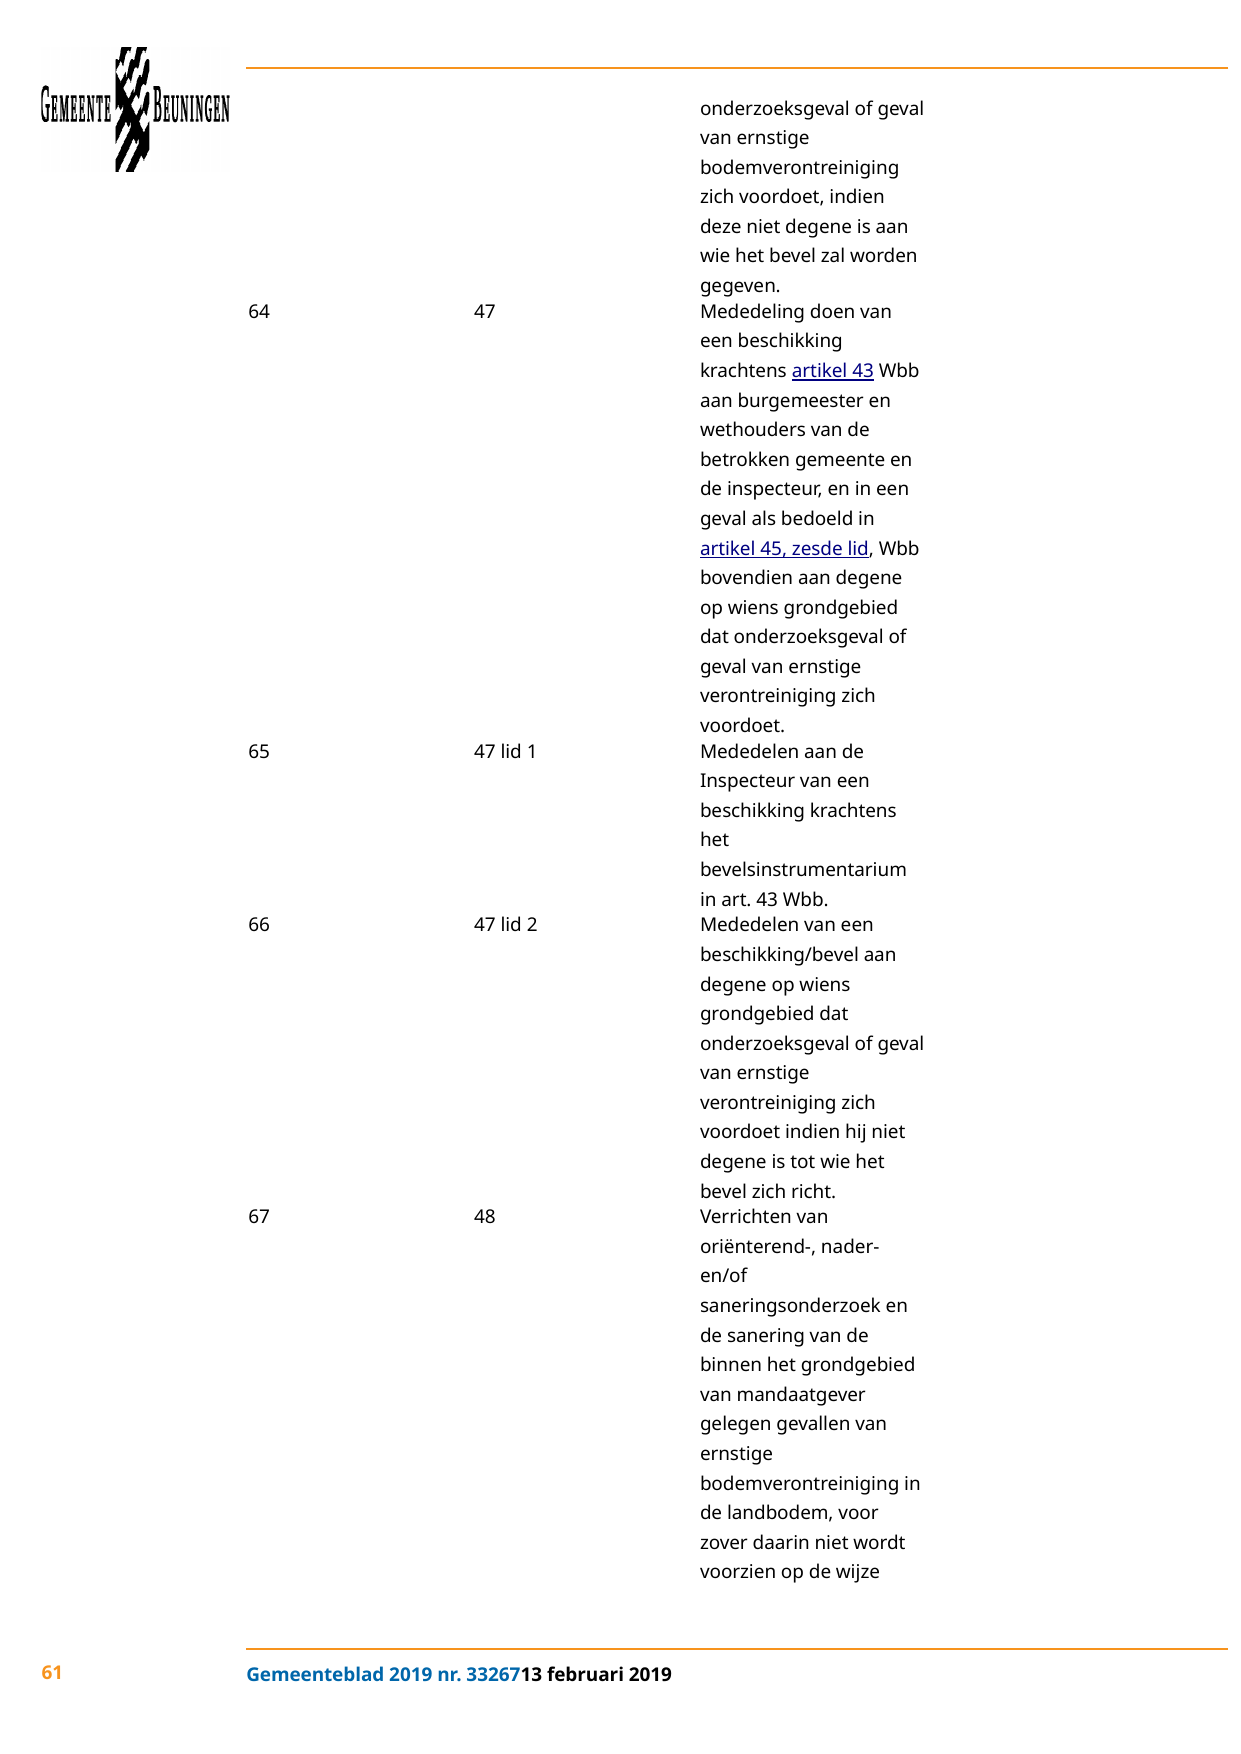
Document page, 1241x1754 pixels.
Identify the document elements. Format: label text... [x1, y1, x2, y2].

table_cell 66 [248, 912, 474, 1203]
table_cell 65 [248, 738, 474, 912]
table_cell 48 [474, 1204, 700, 1584]
table_cell 47 lid 1 [474, 738, 700, 912]
table_cell Verrichten van oriënterend-, nader- en/of saneringsonderzoek en de sanering van de binnen het grondgebied van mandaatgever gelegen gevallen van ernstige bodemverontreiniging in de landbodem, voor zover daarin niet wordt voorzien op de wijze [700, 1204, 926, 1584]
table_cell [248, 95, 474, 298]
table_cell [474, 95, 700, 298]
table_cell Mededelen van een beschikking/bevel aan degene op wiens grondgebied dat onderzoeksgeval of geval van ernstige verontreiniging zich voordoet indien hij niet degene is tot wie het bevel zich richt. [700, 912, 926, 1203]
table_cell [926, 95, 1152, 298]
table_cell 67 [248, 1204, 474, 1584]
table_cell 47 lid 2 [474, 912, 700, 1203]
table_cell Mededeling doen van een beschikking krachtens artikel 43 Wbb aan burgemeester en wethouders van de betrokken gemeente en de inspecteur, en in een geval als bedoeld in artikel 45, zesde lid, Wbb bovendien aan degene op wiens grondgebied dat onderzoeksgeval of geval van ernstige verontreiniging zich voordoet. [700, 298, 926, 738]
table_cell 64 [248, 298, 474, 738]
table_cell Mededelen aan de Inspecteur van een beschikking krachtens het bevelsinstrumentarium in art. 43 Wbb. [700, 738, 926, 912]
table_cell onderzoeksgeval of geval van ernstige bodemverontreiniging zich voordoet, indien deze niet degene is aan wie het bevel zal worden gegeven. [700, 95, 926, 298]
table_cell [926, 738, 1152, 912]
table_cell 47 [474, 298, 700, 738]
table_cell [926, 912, 1152, 1203]
picture [41, 47, 231, 172]
table_cell [926, 298, 1152, 738]
table_cell [926, 1204, 1152, 1584]
